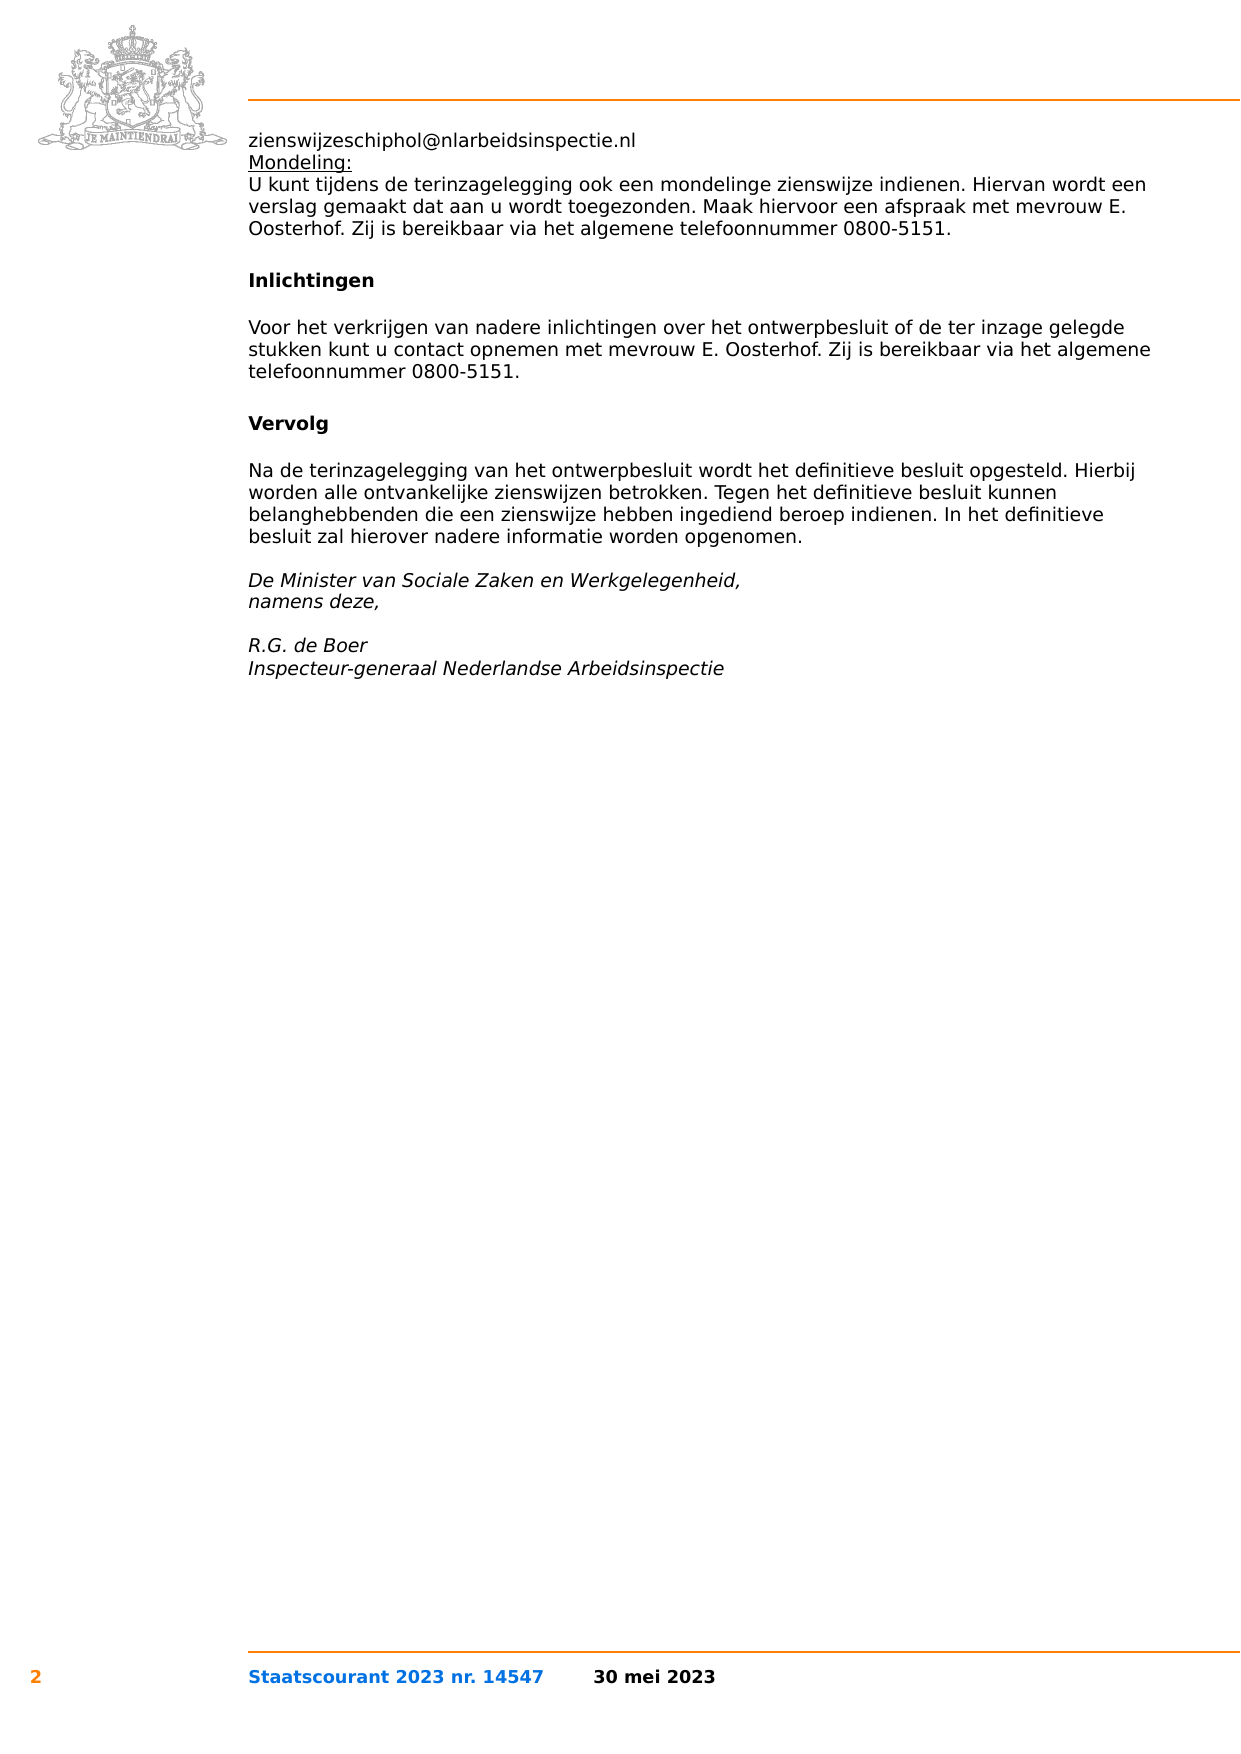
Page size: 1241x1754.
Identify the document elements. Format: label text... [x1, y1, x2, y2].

text Mondeling: [248, 152, 1163, 174]
text U kunt tijdens de terinzagelegging ook een mondelinge zienswijze indienen. Hiervan wordt een verslag gemaakt dat aan u wordt toegezonden. Maak hiervoor een afspraak met mevrouw E. Oosterhof. Zij is bereikbaar via het algemene telefoonnummer 0800-5151. [248, 174, 1163, 240]
text Voor het verkrijgen van nadere inlichtingen over het ontwerpbesluit of de ter inzage gelegde stukken kunt u contact opnemen met mevrouw E. Oosterhof. Zij is bereikbaar via het algemene telefoonnummer 0800-5151. [248, 317, 1163, 383]
picture [38, 25, 227, 150]
subtitle Inlichtingen [248, 270, 1163, 292]
text De Minister van Sociale Zaken en Werkgelegenheid, namens deze, R.G. de Boer Inspecteur-generaal Nederlandse Arbeidsinspectie [248, 569, 1163, 679]
text zienswijzeschiphol@nlarbeidsinspectie.nl [248, 130, 1163, 152]
text Na de terinzagelegging van het ontwerpbesluit wordt het definitieve besluit opgesteld. Hierbij worden alle ontvankelijke zienswijzen betrokken. Tegen het definitieve besluit kunnen belanghebbenden die een zienswijze hebben ingediend beroep indienen. In het definitieve besluit zal hierover nadere informatie worden opgenomen. [248, 460, 1163, 548]
subtitle Vervolg [248, 413, 1163, 435]
